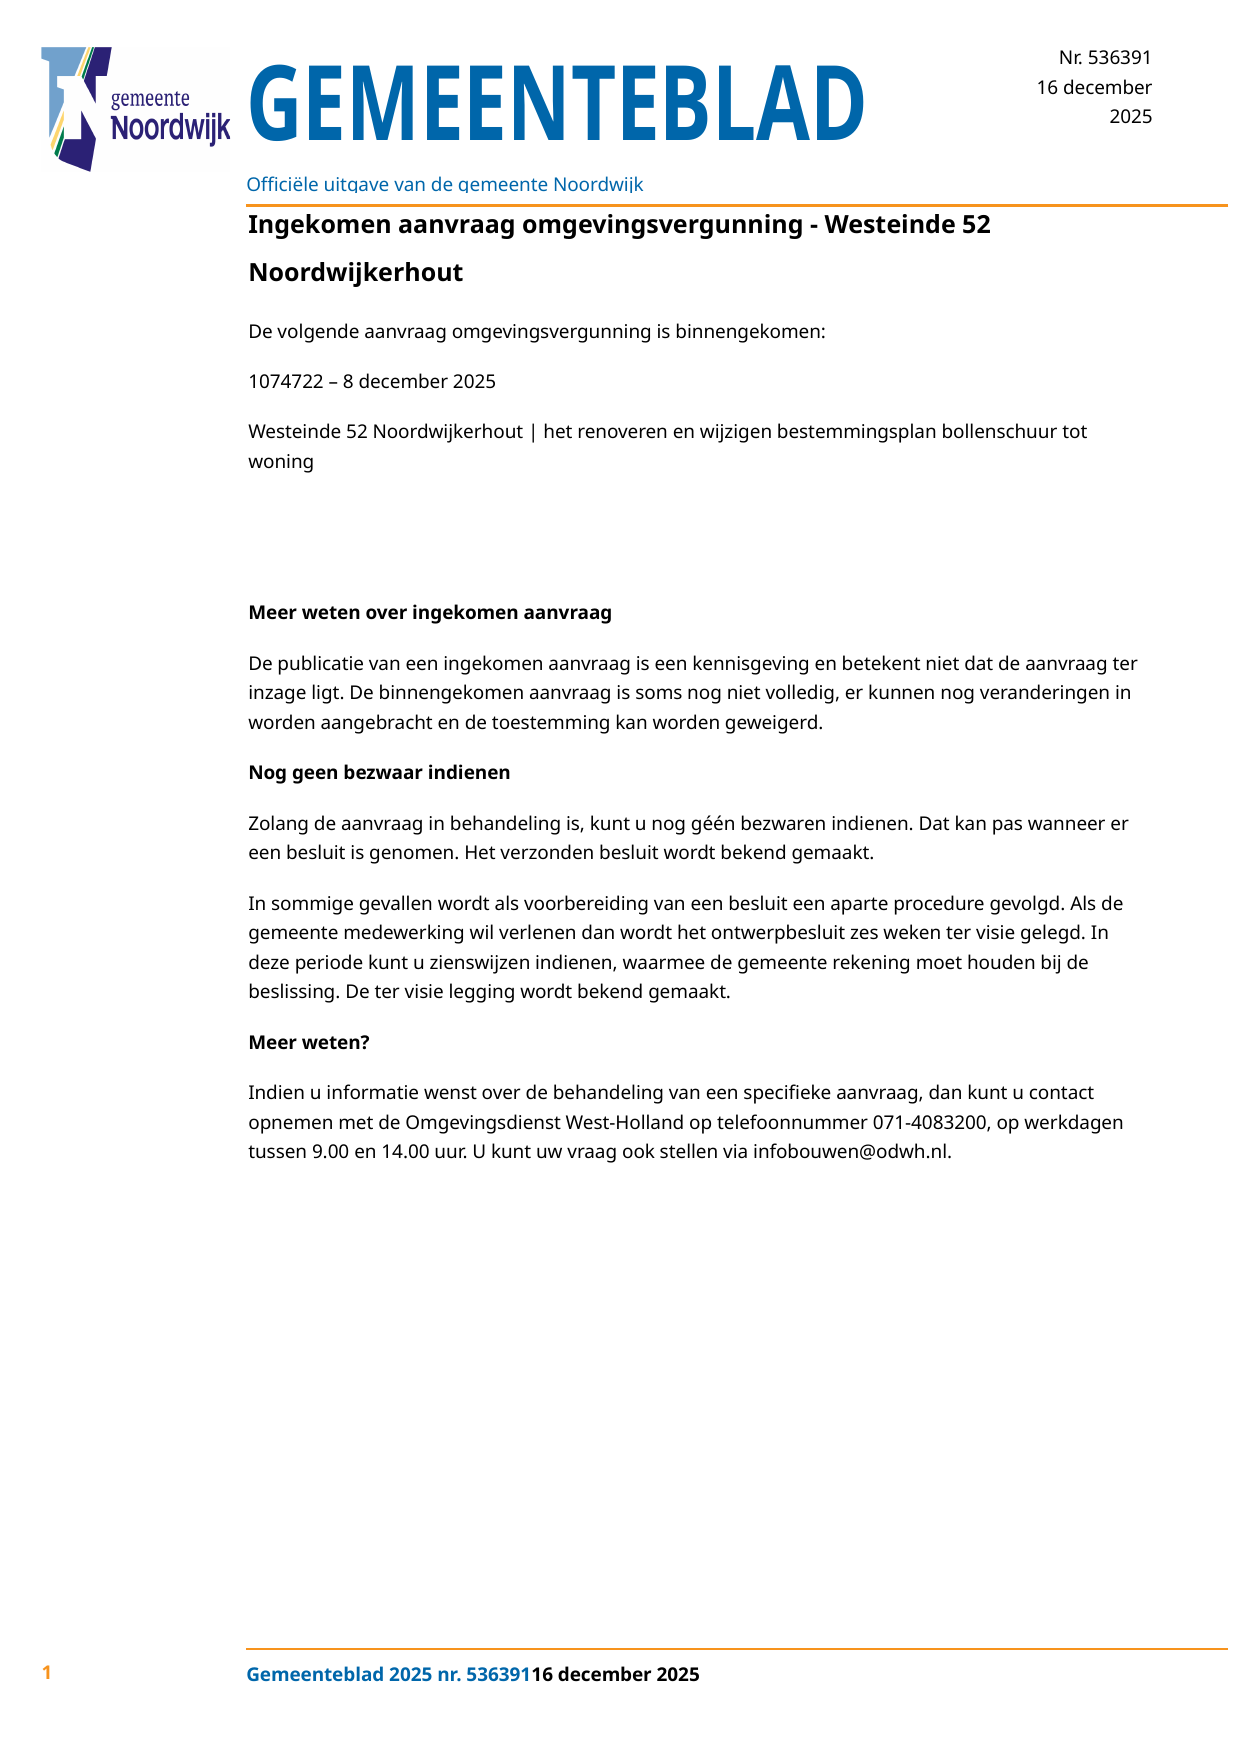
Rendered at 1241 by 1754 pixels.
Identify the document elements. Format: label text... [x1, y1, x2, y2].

text Indien u informatie wenst over de behandeling van een specifieke aanvraag, dan kunt u contact opnemen met de Omgevingsdienst West-Holland op telefoonnummer 071-4083200, op werkdagen tussen 9.00 en 14.00 uur. U kunt uw vraag ook stellen via infobouwen@odwh.nl. [248, 1079, 1152, 1164]
text De volgende aanvraag omgevingsvergunning is binnengekomen: [248, 318, 1152, 344]
text 1074722 – 8 december 2025 [248, 368, 1152, 394]
text Zolang de aanvraag in behandeling is, kunt u nog géén bezwaren indienen. Dat kan pas wanneer er een besluit is genomen. Het verzonden besluit wordt bekend gemaakt. [248, 810, 1152, 865]
text Ingekomen aanvraag omgevingsvergunning - Westeinde 52 Noordwijkerhout [248, 207, 1152, 288]
text Meer weten over ingekomen aanvraag [248, 599, 1152, 625]
picture [41, 47, 231, 172]
text De publicatie van een ingekomen aanvraag is een kennisgeving en betekent niet dat de aanvraag ter inzage ligt. De binnengekomen aanvraag is soms nog niet volledig, er kunnen nog veranderingen in worden aangebracht en de toestemming kan worden geweigerd. [248, 650, 1152, 735]
text Meer weten? [248, 1029, 1152, 1055]
text In sommige gevallen wordt als voorbereiding van een besluit een aparte procedure gevolgd. Als de gemeente medewerking wil verlenen dan wordt het ontwerpbesluit zes weken ter visie gelegd. In deze periode kunt u zienswijzen indienen, waarmee de gemeente rekening moet houden bij de beslissing. De ter visie legging wordt bekend gemaakt. [248, 890, 1152, 1004]
text Nog geen bezwaar indienen [248, 759, 1152, 785]
text Westeinde 52 Noordwijkerhout | het renoveren en wijzigen bestemmingsplan bollenschuur tot woning [248, 419, 1152, 474]
